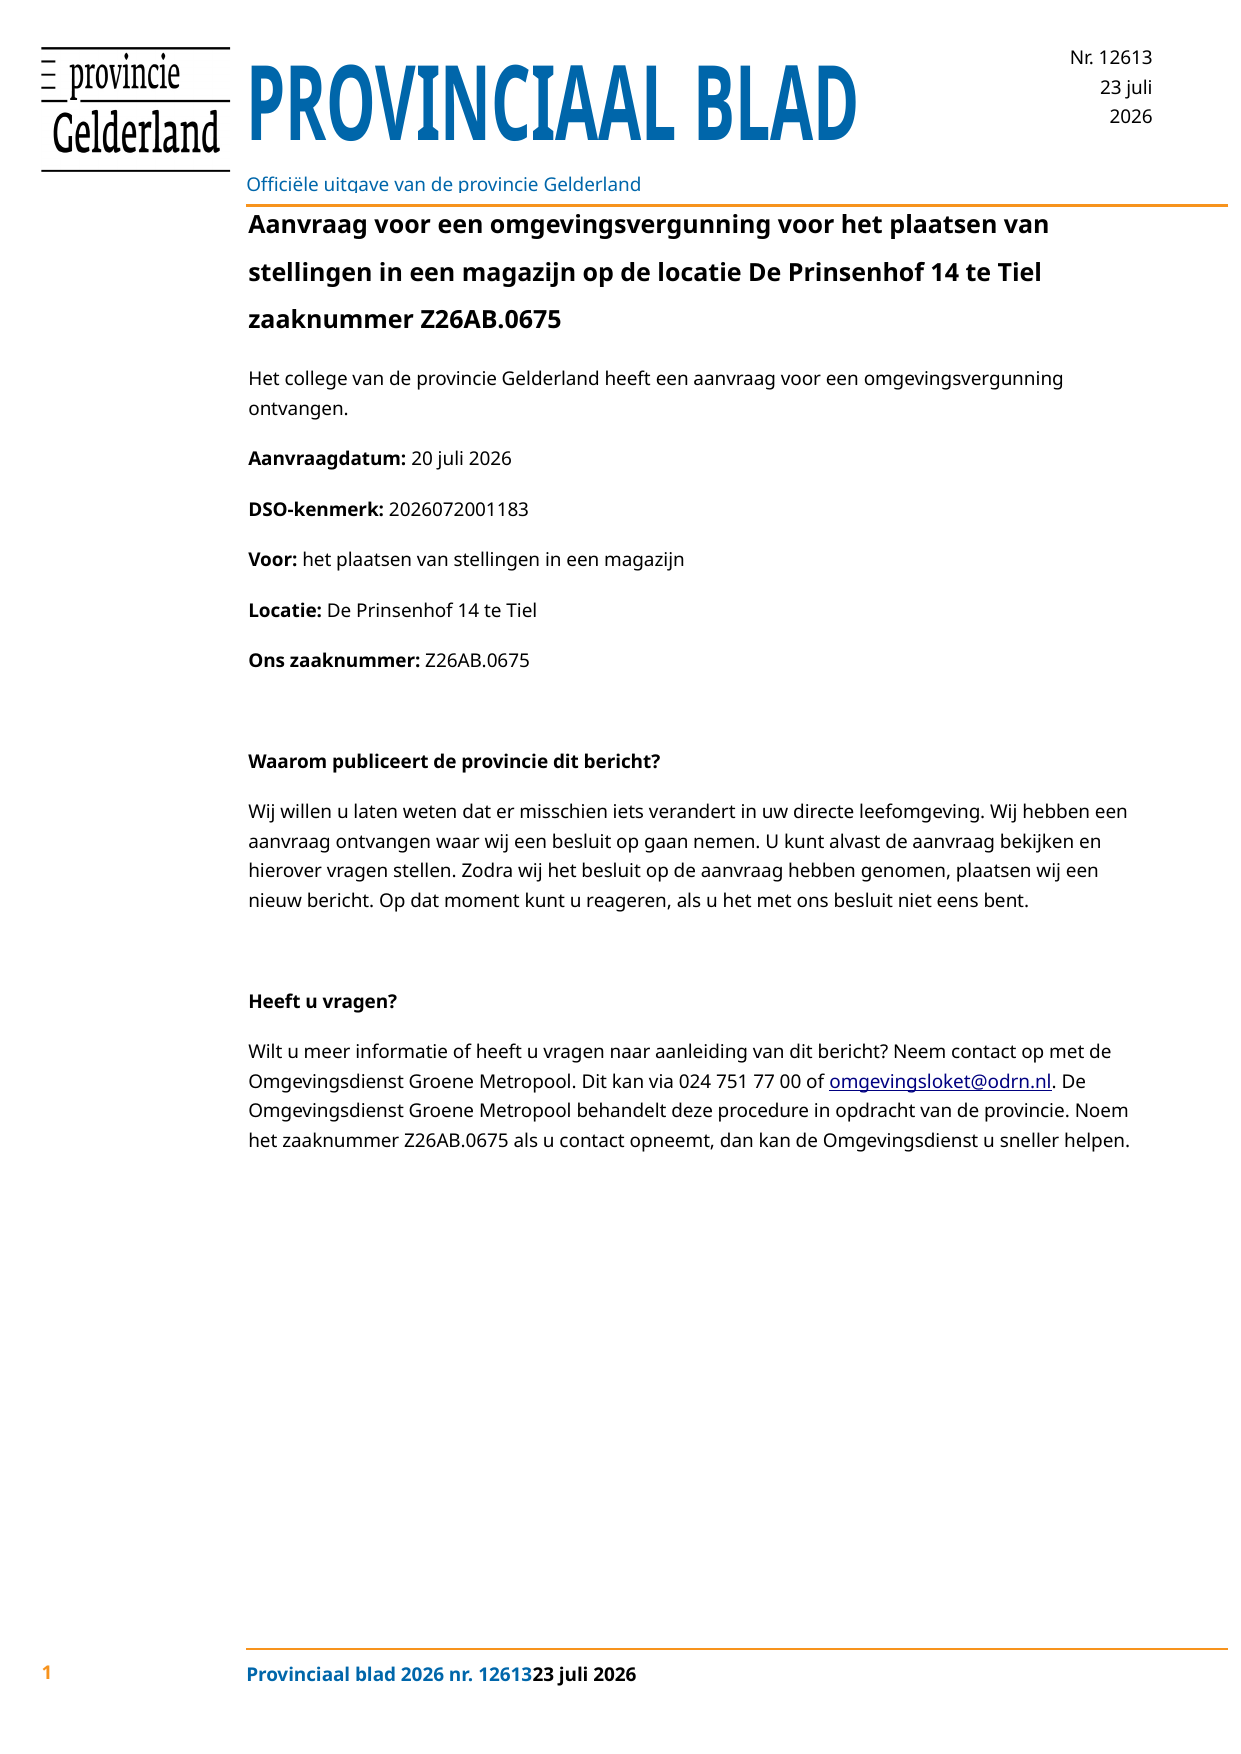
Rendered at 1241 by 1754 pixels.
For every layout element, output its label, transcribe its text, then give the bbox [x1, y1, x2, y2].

text Wilt u meer informatie of heeft u vragen naar aanleiding van dit bericht? Neem contact op met de Omgevingsdienst Groene Metropool. Dit kan via 024 751 77 00 of omgevingsloket@odrn.nl. De Omgevingsdienst Groene Metropool behandelt deze procedure in opdracht van de provincie. Noem het zaaknummer Z26AB.0675 als u contact opneemt, dan kan de Omgevingsdienst u sneller helpen. [248, 1038, 1152, 1153]
text Locatie: De Prinsenhof 14 te Tiel [248, 597, 1152, 622]
text Aanvraagdatum: 20 juli 2026 [248, 446, 1152, 471]
text Het college van de provincie Gelderland heeft een aanvraag voor een omgevingsvergunning ontvangen. [248, 366, 1152, 421]
text Ons zaaknummer: Z26AB.0675 [248, 647, 1152, 673]
text Heeft u vragen? [248, 988, 1152, 1014]
text Aanvraag voor een omgevingsvergunning voor het plaatsen van stellingen in een magazijn op de locatie De Prinsenhof 14 te Tiel zaaknummer Z26AB.0675 [248, 207, 1152, 336]
text Waarom publiceert de provincie dit bericht? [248, 748, 1152, 774]
picture [41, 47, 231, 172]
text Voor: het plaatsen van stellingen in een magazijn [248, 546, 1152, 572]
text DSO-kenmerk: 2026072001183 [248, 496, 1152, 522]
text Wij willen u laten weten dat er misschien iets verandert in uw directe leefomgeving. Wij hebben een aanvraag ontvangen waar wij een besluit op gaan nemen. U kunt alvast de aanvraag bekijken en hierover vragen stellen. Zodra wij het besluit op de aanvraag hebben genomen, plaatsen wij een nieuw bericht. Op dat moment kunt u reageren, als u het met ons besluit niet eens bent. [248, 798, 1152, 913]
